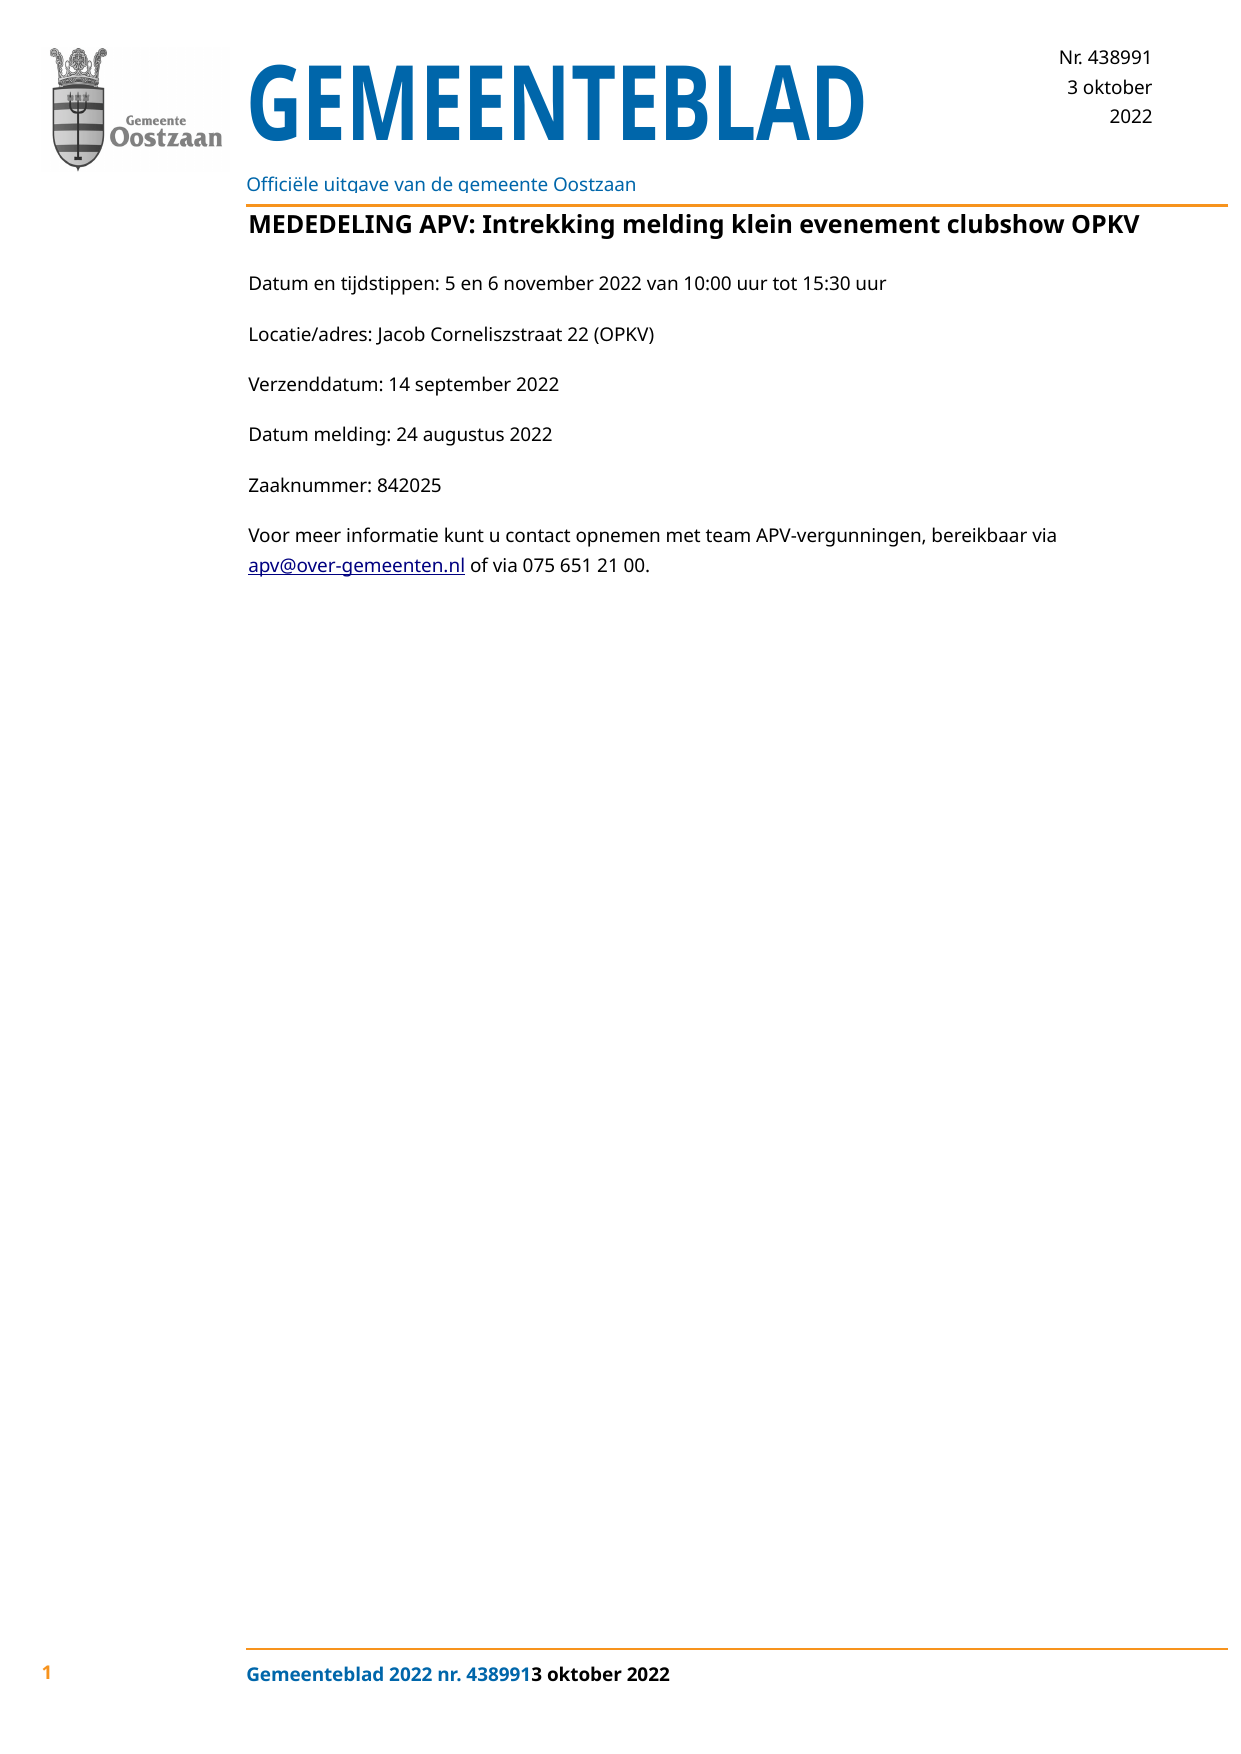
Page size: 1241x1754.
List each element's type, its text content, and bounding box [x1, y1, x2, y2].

text Locatie/adres: Jacob Corneliszstraat 22 (OPKV) [248, 321, 1152, 346]
picture [41, 47, 231, 172]
text Voor meer informatie kunt u contact opnemen met team APV-vergunningen, bereikbaar via apv@over-gemeenten.nl of via 075 651 21 00. [248, 522, 1152, 578]
text Verzenddatum: 14 september 2022 [248, 371, 1152, 397]
text Datum en tijdstippen: 5 en 6 november 2022 van 10:00 uur tot 15:30 uur [248, 270, 1152, 296]
text MEDEDELING APV: Intrekking melding klein evenement clubshow OPKV [248, 207, 1152, 241]
text Datum melding: 24 augustus 2022 [248, 422, 1152, 447]
text Zaaknummer: 842025 [248, 472, 1152, 498]
